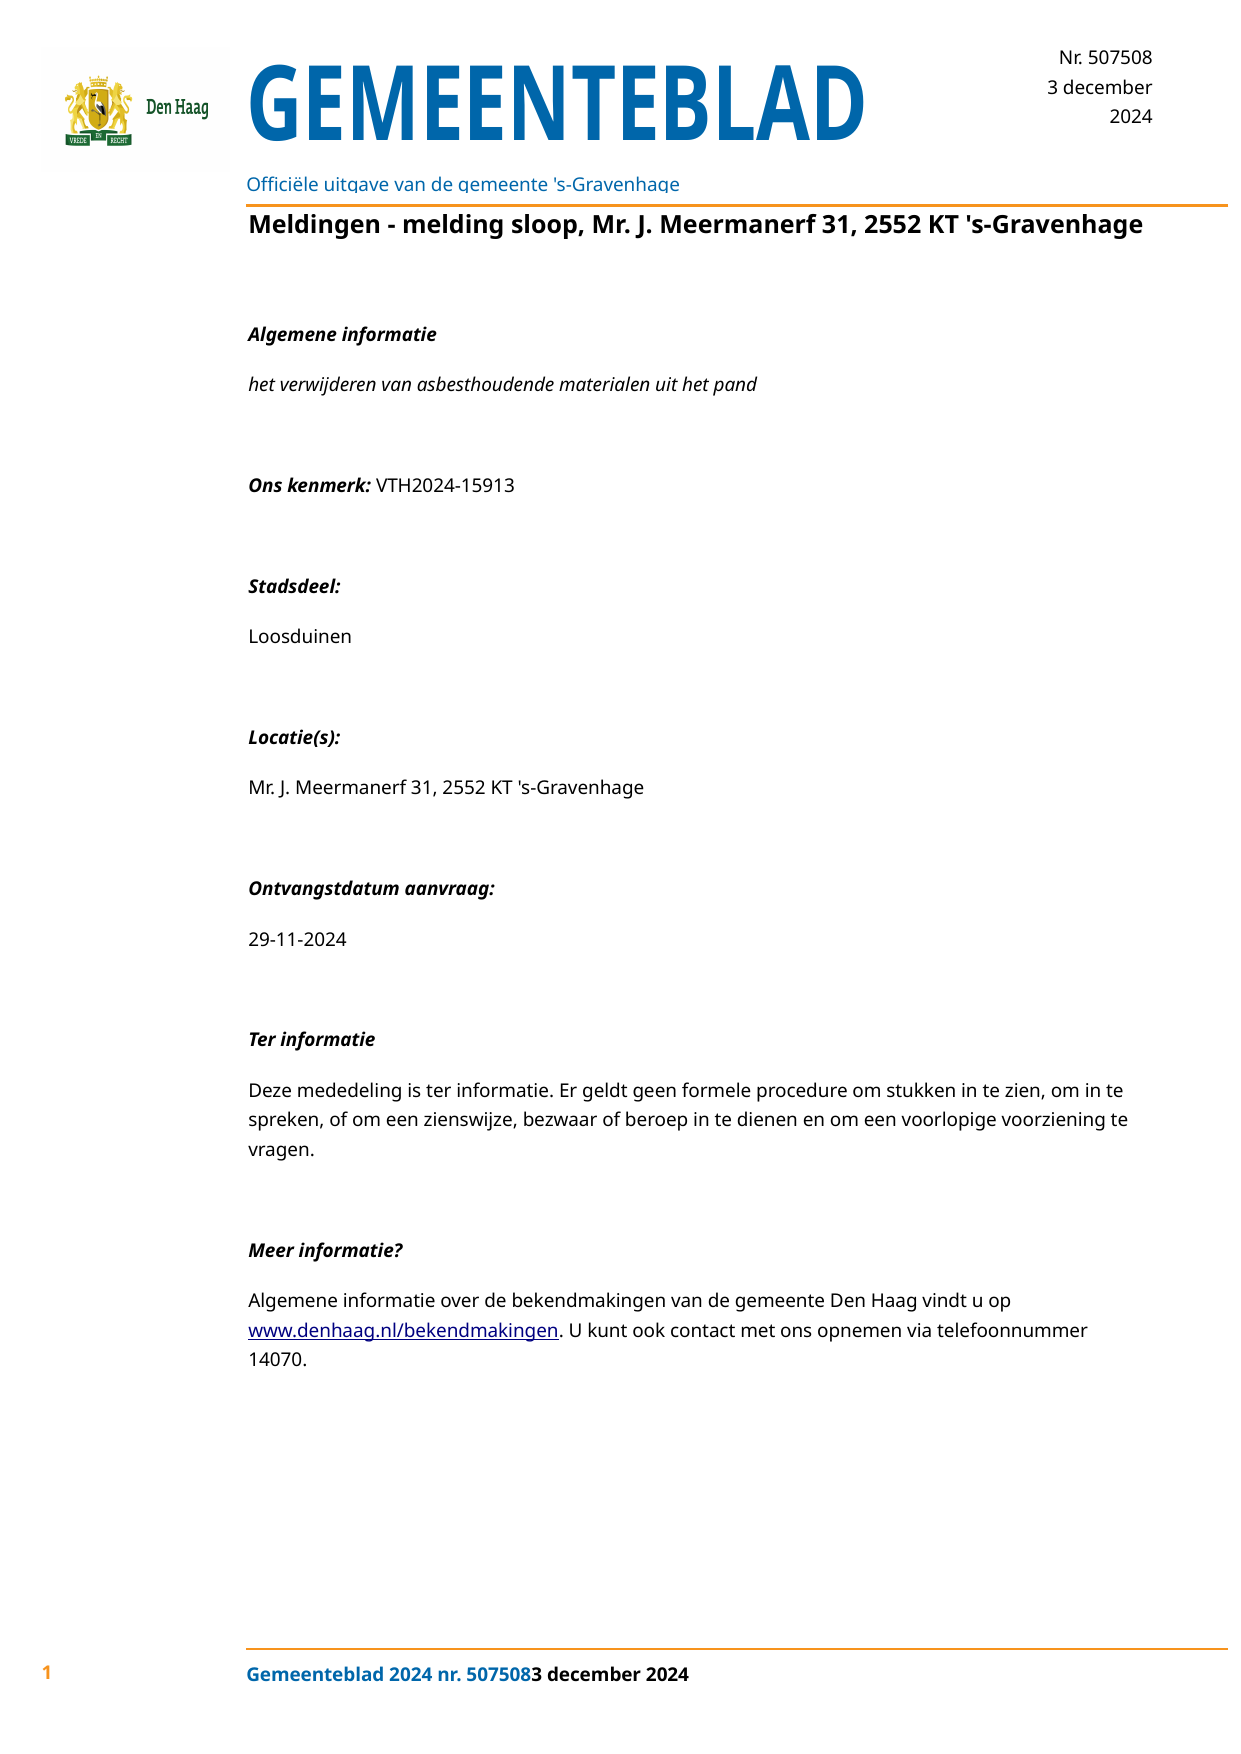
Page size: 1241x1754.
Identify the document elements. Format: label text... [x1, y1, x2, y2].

text Locatie(s): [248, 724, 1152, 750]
text Mr. J. Meermanerf 31, 2552 KT 's-Gravenhage [248, 774, 1152, 800]
text Deze mededeling is ter informatie. Er geldt geen formele procedure om stukken in te zien, om in te spreken, of om een zienswijze, bezwaar of beroep in te dienen en om een voorlopige voorziening te vragen. [248, 1077, 1152, 1162]
text Meldingen - melding sloop, Mr. J. Meermanerf 31, 2552 KT 's-Gravenhage [248, 207, 1152, 241]
text 29-11-2024 [248, 926, 1152, 951]
text Ons kenmerk: VTH2024-15913 [248, 472, 1152, 498]
text Meer informatie? [248, 1237, 1152, 1263]
text Ontvangstdatum aanvraag: [248, 875, 1152, 901]
text Loosduinen [248, 623, 1152, 649]
text het verwijderen van asbesthoudende materialen uit het pand [248, 371, 1152, 397]
text Stadsdeel: [248, 573, 1152, 598]
text Algemene informatie [248, 321, 1152, 346]
text Ter informatie [248, 1027, 1152, 1052]
picture [41, 47, 231, 172]
text Algemene informatie over de bekendmakingen van de gemeente Den Haag vindt u op www.denhaag.nl/bekendmakingen. U kunt ook contact met ons opnemen via telefoonnummer 14070. [248, 1287, 1152, 1372]
